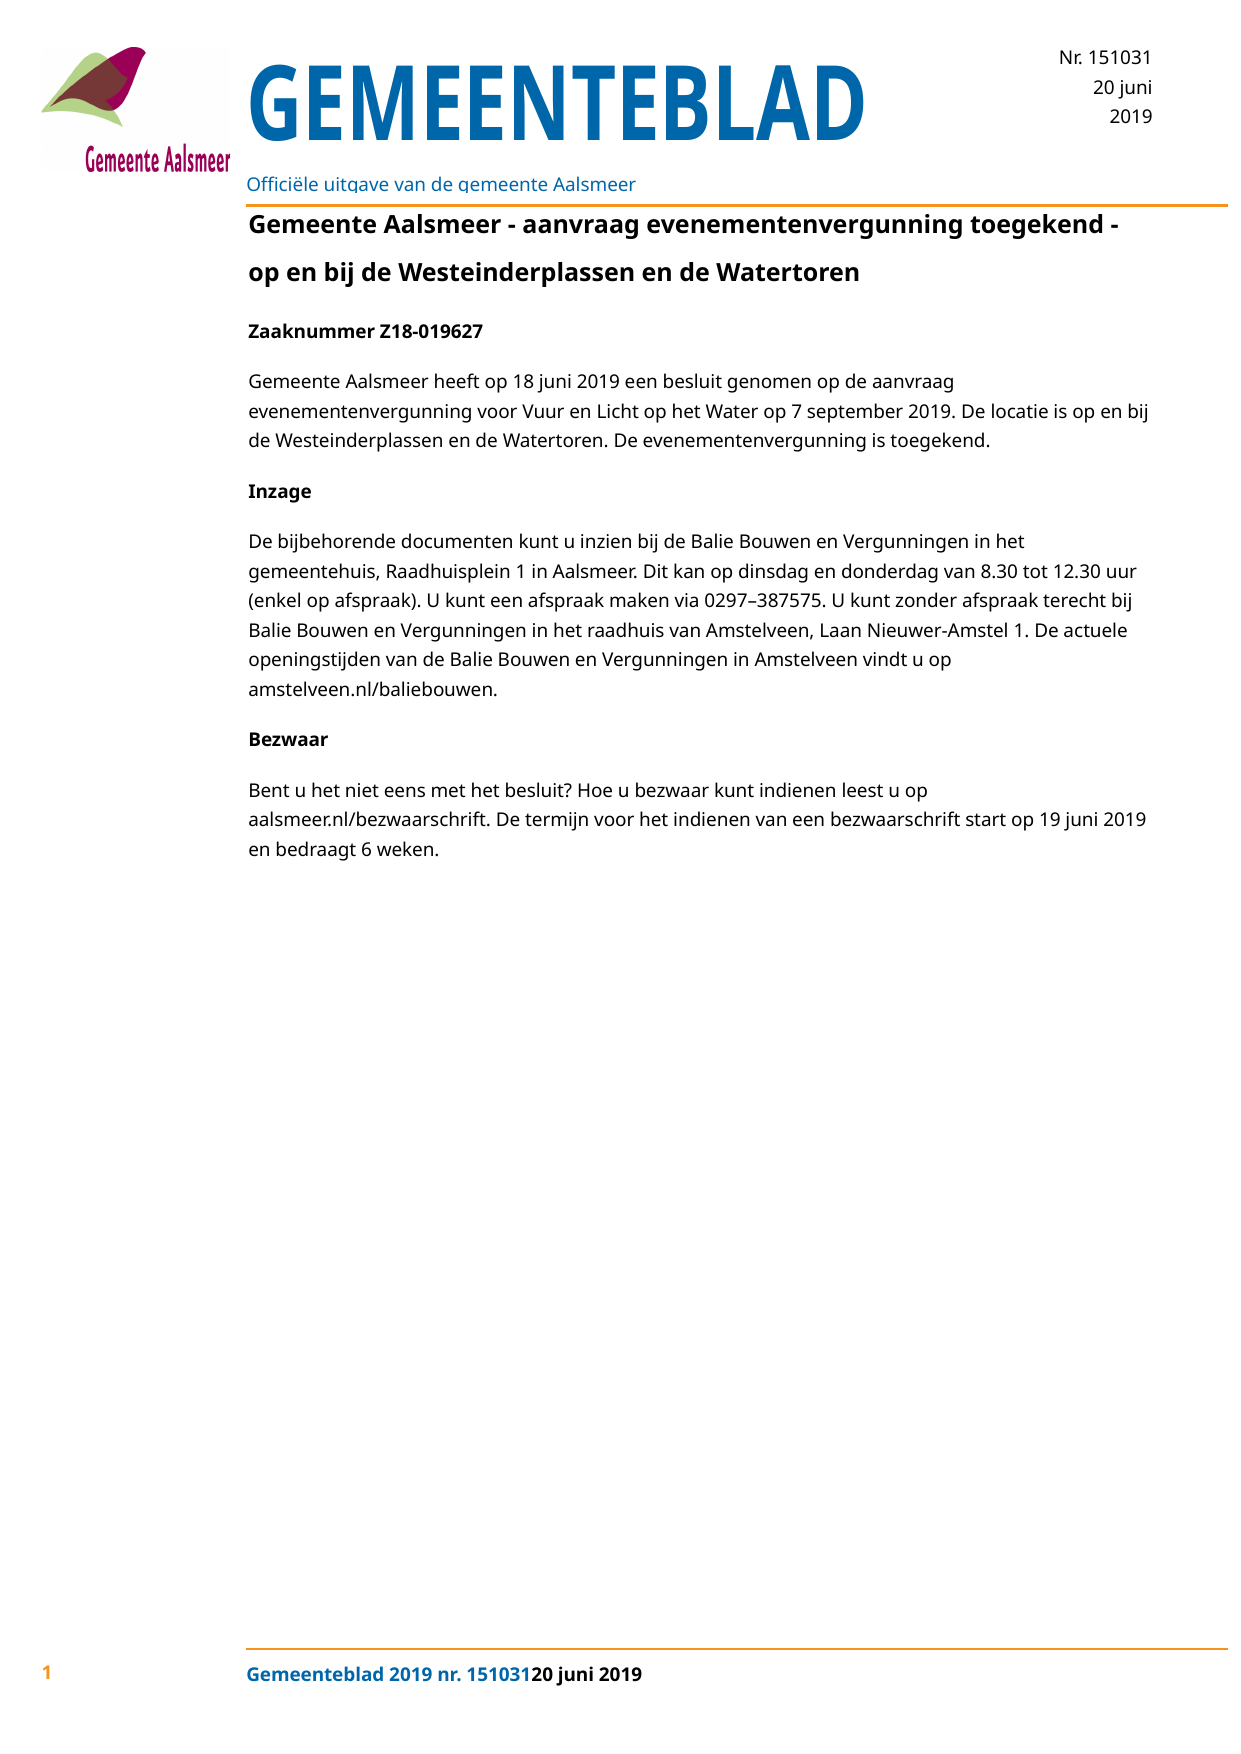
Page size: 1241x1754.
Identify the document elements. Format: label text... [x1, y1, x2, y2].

picture [41, 47, 231, 172]
text Gemeente Aalsmeer - aanvraag evenementenvergunning toegekend - op en bij de Westeinderplassen en de Watertoren [248, 207, 1152, 288]
text Bezwaar [248, 727, 1152, 752]
text Bent u het niet eens met het besluit? Hoe u bezwaar kunt indienen leest u op aalsmeer.nl/bezwaarschrift. De termijn voor het indienen van een bezwaarschrift start op 19 juni 2019 en bedraagt 6 weken. [248, 777, 1152, 862]
text Gemeente Aalsmeer heeft op 18 juni 2019 een besluit genomen op de aanvraag evenementenvergunning voor Vuur en Licht op het Water op 7 september 2019. De locatie is op en bij de Westeinderplassen en de Watertoren. De evenementenvergunning is toegekend. [248, 368, 1152, 453]
text Zaaknummer Z18-019627 [248, 318, 1152, 344]
text De bijbehorende documenten kunt u inzien bij de Balie Bouwen en Vergunningen in het gemeentehuis, Raadhuisplein 1 in Aalsmeer. Dit kan op dinsdag en donderdag van 8.30 tot 12.30 uur (enkel op afspraak). U kunt een afspraak maken via 0297–387575. U kunt zonder afspraak terecht bij Balie Bouwen en Vergunningen in het raadhuis van Amstelveen, Laan Nieuwer-Amstel 1. De actuele openingstijden van de Balie Bouwen en Vergunningen in Amstelveen vindt u op amstelveen.nl/baliebouwen. [248, 528, 1152, 702]
text Inzage [248, 478, 1152, 504]
